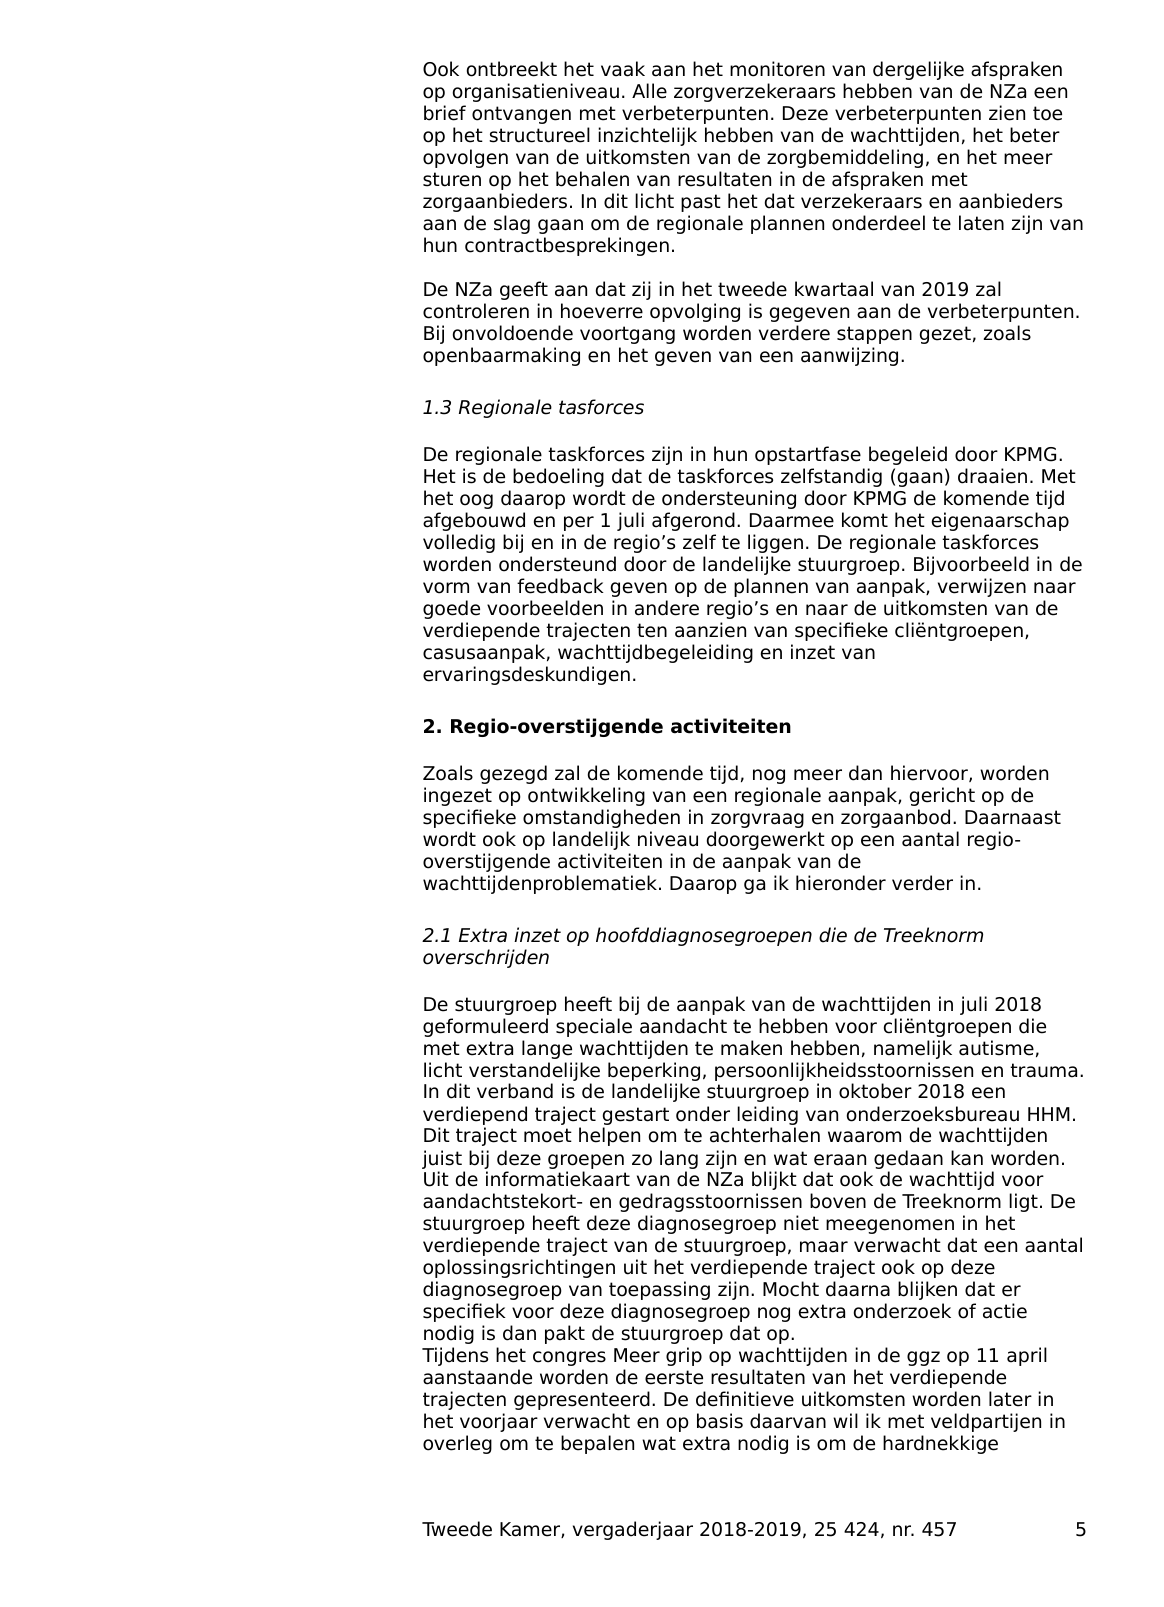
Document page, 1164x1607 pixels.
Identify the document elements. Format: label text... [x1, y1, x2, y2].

text Uit de informatiekaart van de NZa blijkt dat ook de wachttijd voor aandachtstekort- en gedragsstoornissen boven de Treeknorm ligt. De stuurgroep heeft deze diagnosegroep niet meegenomen in het verdiepende traject van de stuurgroep, maar verwacht dat een aantal oplossingsrichtingen uit het verdiepende traject ook op deze diagnosegroep van toepassing zijn. Mocht daarna blijken dat er specifiek voor deze diagnosegroep nog extra onderzoek of actie nodig is dan pakt de stuurgroep dat op. [422, 1169, 1087, 1345]
text De regionale taskforces zijn in hun opstartfase begeleid door KPMG. Het is de bedoeling dat de taskforces zelfstandig (gaan) draaien. Met het oog daarop wordt de ondersteuning door KPMG de komende tijd afgebouwd en per 1 juli afgerond. Daarmee komt het eigenaarschap volledig bij en in de regio’s zelf te liggen. De regionale taskforces worden ondersteund door de landelijke stuurgroep. Bijvoorbeeld in de vorm van feedback geven op de plannen van aanpak, verwijzen naar goede voorbeelden in andere regio’s en naar de uitkomsten van de verdiepende trajecten ten aanzien van specifieke cliëntgroepen, casusaanpak, wachttijdbegeleiding en inzet van ervaringsdeskundigen. [422, 444, 1087, 686]
text De NZa geeft aan dat zij in het tweede kwartaal van 2019 zal controleren in hoeverre opvolging is gegeven aan de verbeterpunten. Bij onvoldoende voortgang worden verdere stappen gezet, zoals openbaarmaking en het geven van een aanwijzing. [422, 279, 1087, 367]
text Zoals gezegd zal de komende tijd, nog meer dan hiervoor, worden ingezet op ontwikkeling van een regionale aanpak, gericht op de specifieke omstandigheden in zorgvraag en zorgaanbod. Daarnaast wordt ook op landelijk niveau doorgewerkt op een aantal regio-overstijgende activiteiten in de aanpak van de wachttijdenproblematiek. Daarop ga ik hieronder verder in. [422, 763, 1087, 894]
text Tijdens het congres Meer grip op wachttijden in de ggz op 11 april aanstaande worden de eerste resultaten van het verdiepende trajecten gepresenteerd. De definitieve uitkomsten worden later in het voorjaar verwacht en op basis daarvan wil ik met veldpartijen in overleg om te bepalen wat extra nodig is om de hardnekkige [422, 1345, 1087, 1455]
text Ook ontbreekt het vaak aan het monitoren van dergelijke afspraken op organisatieniveau. Alle zorgverzekeraars hebben van de NZa een brief ontvangen met verbeterpunten. Deze verbeterpunten zien toe op het structureel inzichtelijk hebben van de wachttijden, het beter opvolgen van de uitkomsten van de zorgbemiddeling, en het meer sturen op het behalen van resultaten in de afspraken met zorgaanbieders. In dit licht past het dat verzekeraars en aanbieders aan de slag gaan om de regionale plannen onderdeel te laten zijn van hun contractbesprekingen. [422, 59, 1087, 257]
subtitle 2.1 Extra inzet op hoofddiagnosegroepen die de Treeknorm overschrijden [422, 924, 1087, 968]
subtitle 2. Regio-overstijgende activiteiten [422, 716, 1087, 738]
subtitle 1.3 Regionale tasforces [422, 397, 1087, 419]
text De stuurgroep heeft bij de aanpak van de wachttijden in juli 2018 geformuleerd speciale aandacht te hebben voor cliëntgroepen die met extra lange wachttijden te maken hebben, namelijk autisme, licht verstandelijke beperking, persoonlijkheidsstoornissen en trauma. In dit verband is de landelijke stuurgroep in oktober 2018 een verdiepend traject gestart onder leiding van onderzoeksbureau HHM. Dit traject moet helpen om te achterhalen waarom de wachttijden juist bij deze groepen zo lang zijn en wat eraan gedaan kan worden. [422, 993, 1087, 1169]
